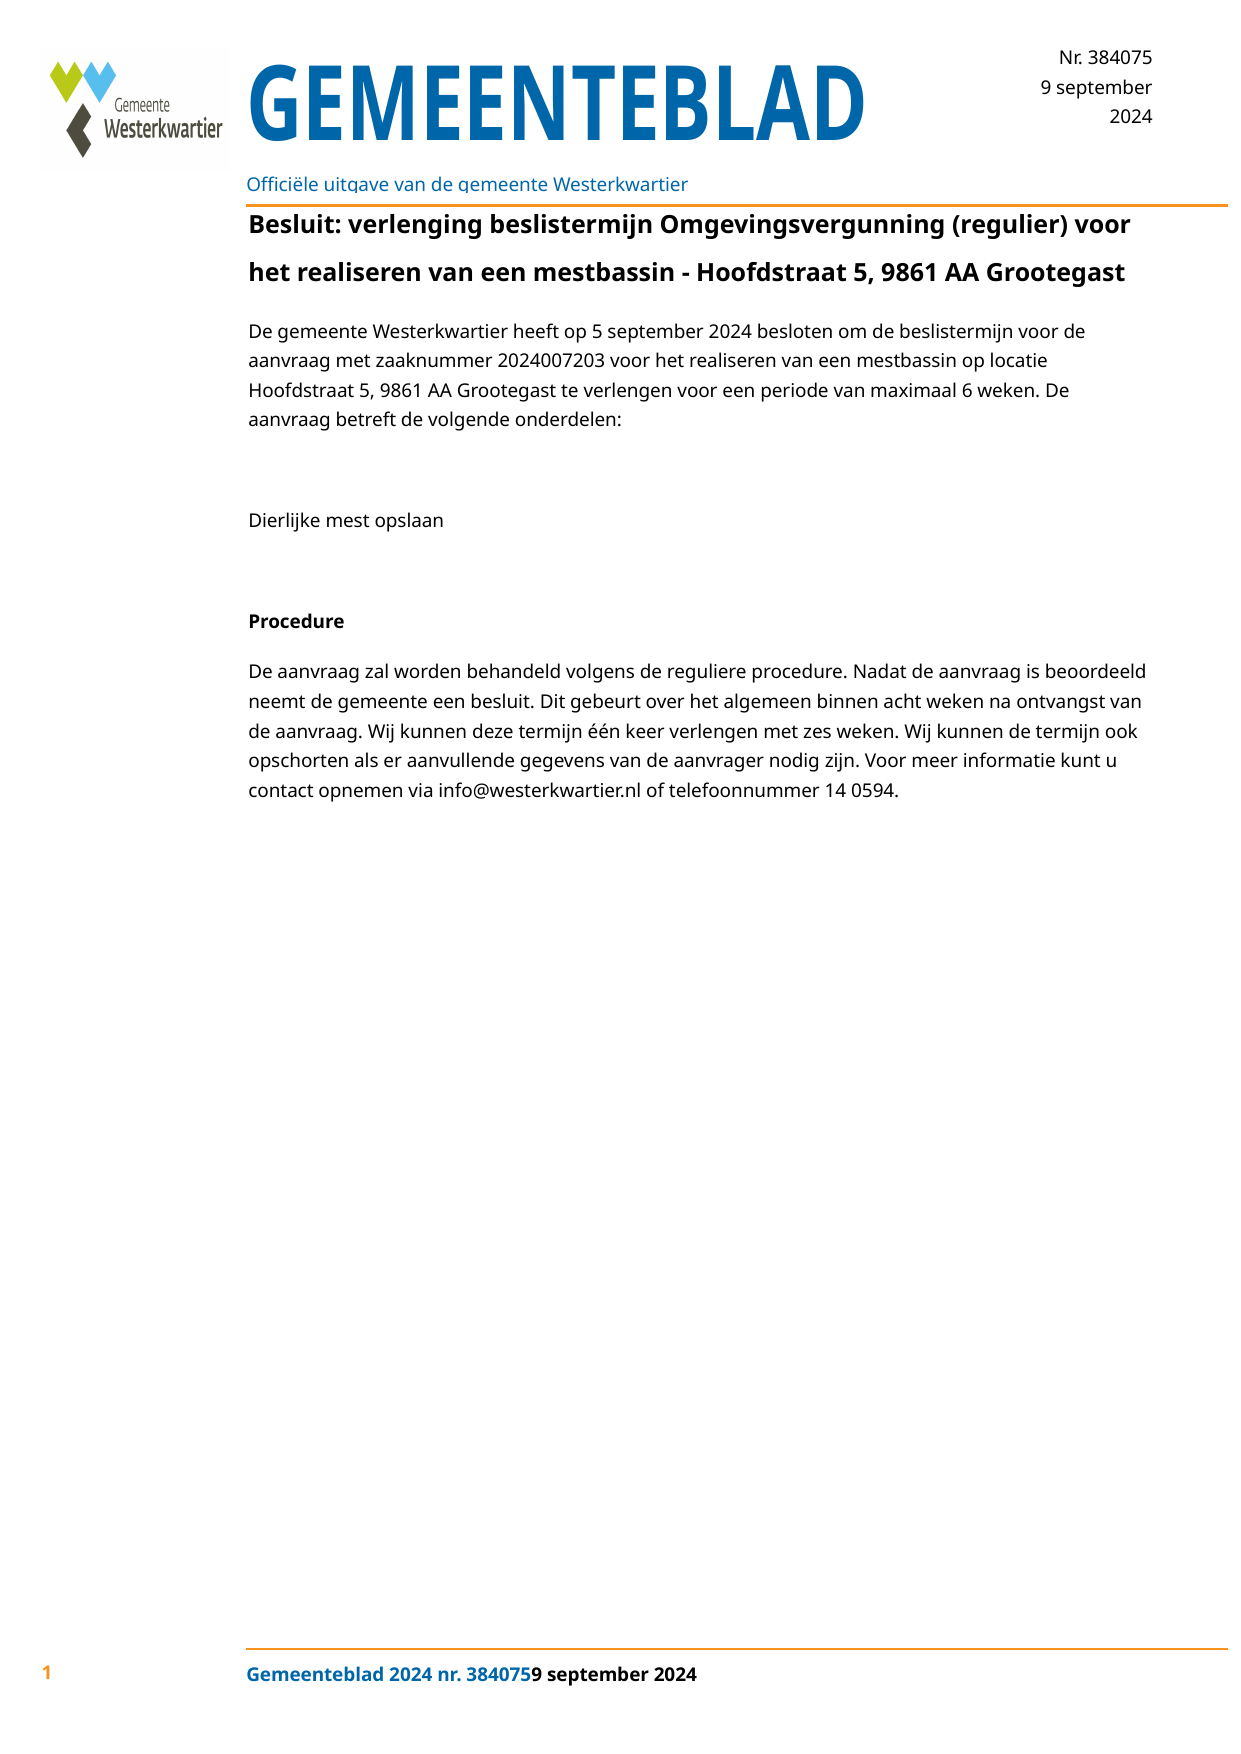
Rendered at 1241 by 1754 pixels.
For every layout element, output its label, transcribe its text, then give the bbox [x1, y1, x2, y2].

text Dierlijke mest opslaan [248, 507, 1152, 533]
text De aanvraag zal worden behandeld volgens de reguliere procedure. Nadat de aanvraag is beoordeeld neemt de gemeente een besluit. Dit gebeurt over het algemeen binnen acht weken na ontvangst van de aanvraag. Wij kunnen deze termijn één keer verlengen met zes weken. Wij kunnen de termijn ook opschorten als er aanvullende gegevens van de aanvrager nodig zijn. Voor meer informatie kunt u contact opnemen via info@westerkwartier.nl of telefoonnummer 14 0594. [248, 659, 1152, 803]
text Besluit: verlenging beslistermijn Omgevingsvergunning (regulier) voor het realiseren van een mestbassin - Hoofdstraat 5, 9861 AA Grootegast [248, 207, 1152, 288]
picture [41, 47, 231, 172]
text Procedure [248, 608, 1152, 634]
text De gemeente Westerkwartier heeft op 5 september 2024 besloten om de beslistermijn voor de aanvraag met zaaknummer 2024007203 voor het realiseren van een mestbassin op locatie Hoofdstraat 5, 9861 AA Grootegast te verlengen voor een periode van maximaal 6 weken. De aanvraag betreft de volgende onderdelen: [248, 318, 1152, 432]
